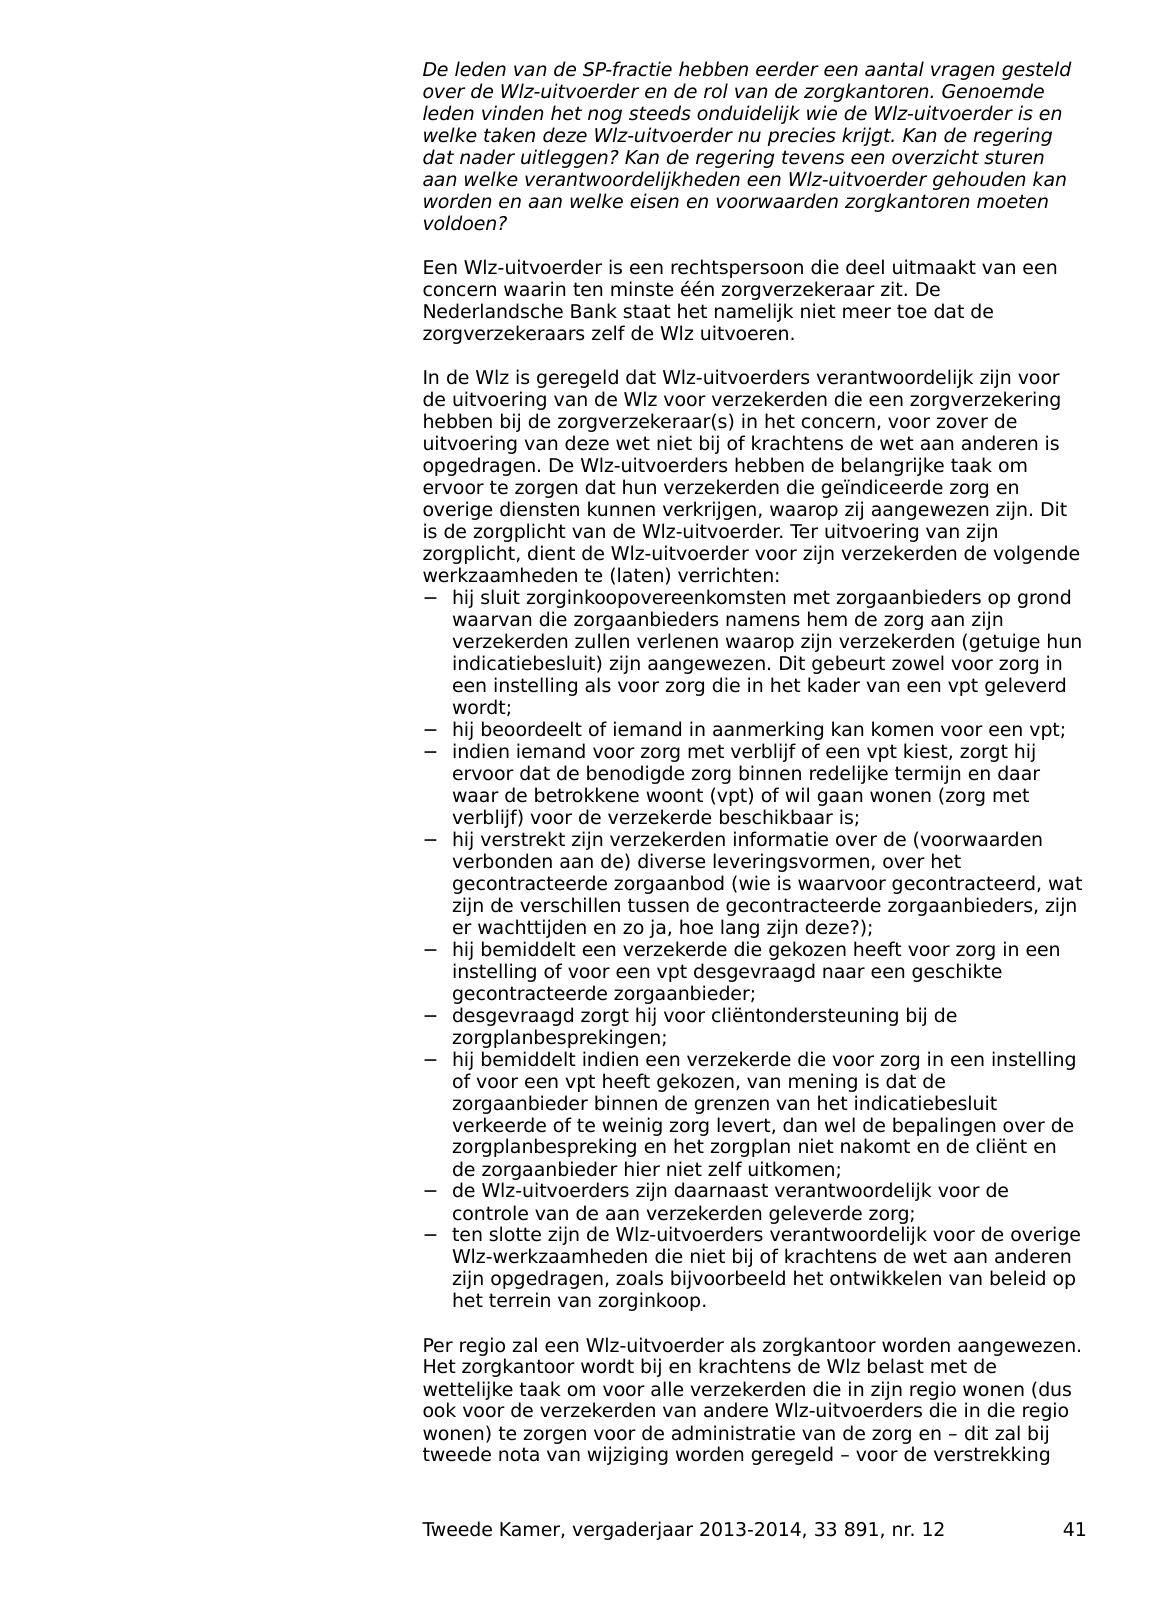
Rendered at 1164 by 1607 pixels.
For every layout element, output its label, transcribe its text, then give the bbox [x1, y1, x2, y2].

text − de Wlz-uitvoerders zijn daarnaast verantwoordelijk voor de controle van de aan verzekerden geleverde zorg; [422, 1180, 1087, 1224]
text − hij beoordeelt of iemand in aanmerking kan komen voor een vpt; [422, 719, 1087, 741]
text − hij sluit zorginkoopovereenkomsten met zorgaanbieders op grond waarvan die zorgaanbieders namens hem de zorg aan zijn verzekerden zullen verlenen waarop zijn verzekerden (getuige hun indicatiebesluit) zijn aangewezen. Dit gebeurt zowel voor zorg in een instelling als voor zorg die in het kader van een vpt geleverd wordt; [422, 587, 1087, 719]
text − hij bemiddelt indien een verzekerde die voor zorg in een instelling of voor een vpt heeft gekozen, van mening is dat de zorgaanbieder binnen de grenzen van het indicatiebesluit verkeerde of te weinig zorg levert, dan wel de bepalingen over de zorgplanbespreking en het zorgplan niet nakomt en de cliënt en de zorgaanbieder hier niet zelf uitkomen; [422, 1048, 1087, 1180]
text − hij verstrekt zijn verzekerden informatie over de (voorwaarden verbonden aan de) diverse leveringsvormen, over het gecontracteerde zorgaanbod (wie is waarvoor gecontracteerd, wat zijn de verschillen tussen de gecontracteerde zorgaanbieders, zijn er wachttijden en zo ja, hoe lang zijn deze?); [422, 829, 1087, 939]
text De leden van de SP-fractie hebben eerder een aantal vragen gesteld over de Wlz-uitvoerder en de rol van de zorgkantoren. Genoemde leden vinden het nog steeds onduidelijk wie de Wlz-uitvoerder is en welke taken deze Wlz-uitvoerder nu precies krijgt. Kan de regering dat nader uitleggen? Kan de regering tevens een overzicht sturen aan welke verantwoordelijkheden een Wlz-uitvoerder gehouden kan worden en aan welke eisen en voorwaarden zorgkantoren moeten voldoen? [422, 59, 1087, 235]
text − ten slotte zijn de Wlz-uitvoerders verantwoordelijk voor de overige Wlz-werkzaamheden die niet bij of krachtens de wet aan anderen zijn opgedragen, zoals bijvoorbeeld het ontwikkelen van beleid op het terrein van zorginkoop. [422, 1224, 1087, 1312]
text − desgevraagd zorgt hij voor cliëntondersteuning bij de zorgplanbesprekingen; [422, 1004, 1087, 1048]
text − indien iemand voor zorg met verblijf of een vpt kiest, zorgt hij ervoor dat de benodigde zorg binnen redelijke termijn en daar waar de betrokkene woont (vpt) of wil gaan wonen (zorg met verblijf) voor de verzekerde beschikbaar is; [422, 741, 1087, 829]
text − hij bemiddelt een verzekerde die gekozen heeft voor zorg in een instelling of voor een vpt desgevraagd naar een geschikte gecontracteerde zorgaanbieder; [422, 939, 1087, 1004]
text Een Wlz-uitvoerder is een rechtspersoon die deel uitmaakt van een concern waarin ten minste één zorgverzekeraar zit. De Nederlandsche Bank staat het namelijk niet meer toe dat de zorgverzekeraars zelf de Wlz uitvoeren. [422, 257, 1087, 345]
text Per regio zal een Wlz-uitvoerder als zorgkantoor worden aangewezen. Het zorgkantoor wordt bij en krachtens de Wlz belast met de wettelijke taak om voor alle verzekerden die in zijn regio wonen (dus ook voor de verzekerden van andere Wlz-uitvoerders die in die regio wonen) te zorgen voor de administratie van de zorg en – dit zal bij tweede nota van wijziging worden geregeld – voor de verstrekking [422, 1334, 1087, 1466]
text In de Wlz is geregeld dat Wlz-uitvoerders verantwoordelijk zijn voor de uitvoering van de Wlz voor verzekerden die een zorgverzekering hebben bij de zorgverzekeraar(s) in het concern, voor zover de uitvoering van deze wet niet bij of krachtens de wet aan anderen is opgedragen. De Wlz-uitvoerders hebben de belangrijke taak om ervoor te zorgen dat hun verzekerden die geïndiceerde zorg en overige diensten kunnen verkrijgen, waarop zij aangewezen zijn. Dit is de zorgplicht van de Wlz-uitvoerder. Ter uitvoering van zijn zorgplicht, dient de Wlz-uitvoerder voor zijn verzekerden de volgende werkzaamheden te (laten) verrichten: [422, 367, 1087, 587]
